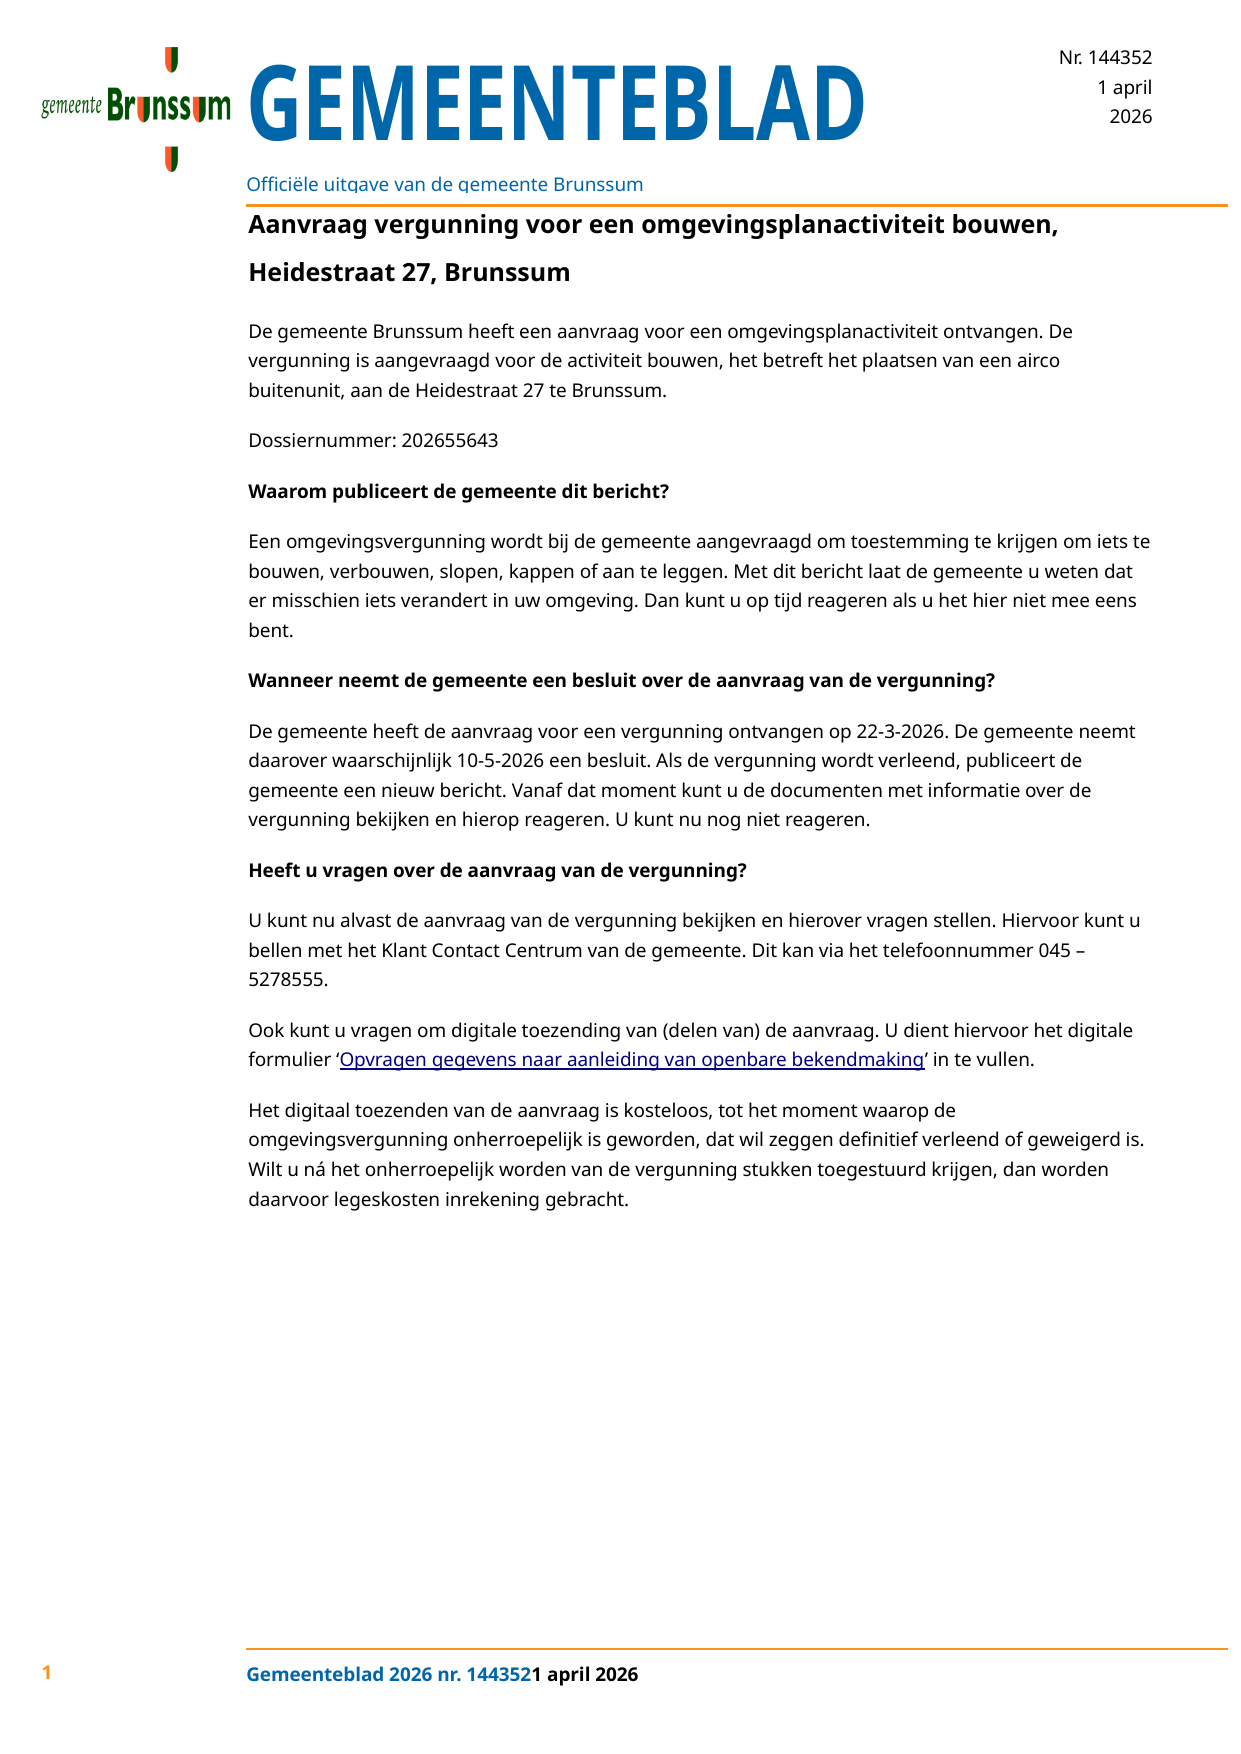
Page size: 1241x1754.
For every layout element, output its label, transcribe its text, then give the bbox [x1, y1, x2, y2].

text Wanneer neemt de gemeente een besluit over de aanvraag van de vergunning? [248, 667, 1152, 693]
text Het digitaal toezenden van de aanvraag is kosteloos, tot het moment waarop de omgevingsvergunning onherroepelijk is geworden, dat wil zeggen definitief verleend of geweigerd is. Wilt u ná het onherroepelijk worden van de vergunning stukken toegestuurd krijgen, dan worden daarvoor legeskosten inrekening gebracht. [248, 1097, 1152, 1212]
text De gemeente Brunssum heeft een aanvraag voor een omgevingsplanactiviteit ontvangen. De vergunning is aangevraagd voor de activiteit bouwen, het betreft het plaatsen van een airco buitenunit, aan de Heidestraat 27 te Brunssum. [248, 318, 1152, 403]
text Waarom publiceert de gemeente dit bericht? [248, 478, 1152, 504]
text Ook kunt u vragen om digitale toezending van (delen van) de aanvraag. U dient hiervoor het digitale formulier ‘Opvragen gegevens naar aanleiding van openbare bekendmaking’ in te vullen. [248, 1017, 1152, 1072]
text U kunt nu alvast de aanvraag van de vergunning bekijken en hierover vragen stellen. Hiervoor kunt u bellen met het Klant Contact Centrum van de gemeente. Dit kan via het telefoonnummer 045 – 5278555. [248, 907, 1152, 992]
text Heeft u vragen over de aanvraag van de vergunning? [248, 857, 1152, 883]
picture [41, 47, 231, 172]
text Aanvraag vergunning voor een omgevingsplanactiviteit bouwen, Heidestraat 27, Brunssum [248, 207, 1152, 288]
text Dossiernummer: 202655643 [248, 427, 1152, 453]
text Een omgevingsvergunning wordt bij de gemeente aangevraagd om toestemming te krijgen om iets te bouwen, verbouwen, slopen, kappen of aan te leggen. Met dit bericht laat de gemeente u weten dat er misschien iets verandert in uw omgeving. Dan kunt u op tijd reageren als u het hier niet mee eens bent. [248, 528, 1152, 643]
text De gemeente heeft de aanvraag voor een vergunning ontvangen op 22-3-2026. De gemeente neemt daarover waarschijnlijk 10-5-2026 een besluit. Als de vergunning wordt verleend, publiceert de gemeente een nieuw bericht. Vanaf dat moment kunt u de documenten met informatie over de vergunning bekijken en hierop reageren. U kunt nu nog niet reageren. [248, 718, 1152, 832]
